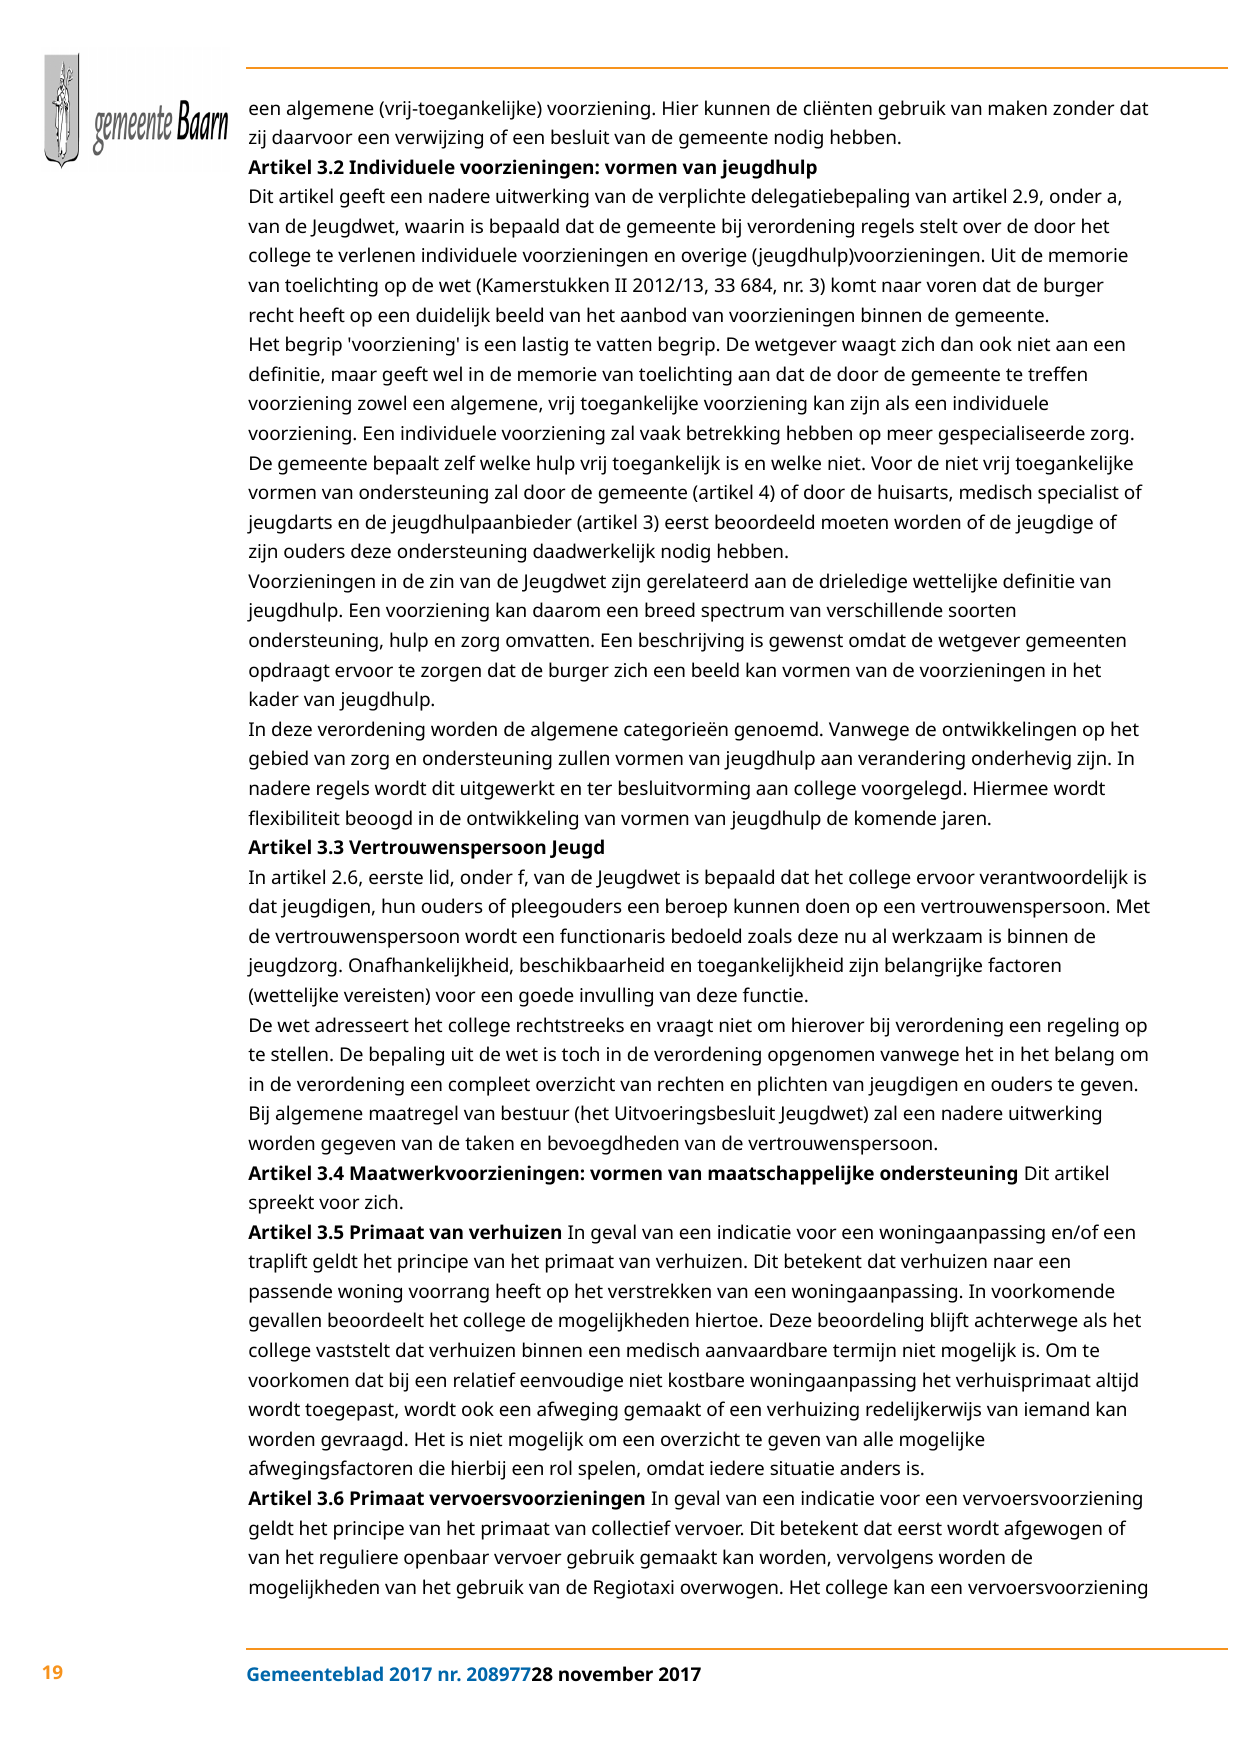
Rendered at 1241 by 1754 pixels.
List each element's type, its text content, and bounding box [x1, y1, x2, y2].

text Dit artikel geeft een nadere uitwerking van de verplichte delegatiebepaling van artikel 2.9, onder a, van de Jeugdwet, waarin is bepaald dat de gemeente bij verordening regels stelt over de door het college te verlenen individuele voorzieningen en overige (jeugdhulp)voorzieningen. Uit de memorie van toelichting op de wet (Kamerstukken II 2012/13, 33 684, nr. 3) komt naar voren dat de burger recht heeft op een duidelijk beeld van het aanbod van voorzieningen binnen de gemeente. [248, 183, 1152, 328]
text In deze verordening worden de algemene categorieën genoemd. Vanwege de ontwikkelingen op het gebied van zorg en ondersteuning zullen vormen van jeugdhulp aan verandering onderhevig zijn. In nadere regels wordt dit uitgewerkt en ter besluitvorming aan college voorgelegd. Hiermee wordt flexibiliteit beoogd in de ontwikkeling van vormen van jeugdhulp de komende jaren. [248, 716, 1152, 831]
picture [41, 47, 231, 172]
text De wet adresseert het college rechtstreeks en vraagt niet om hierover bij verordening een regeling op te stellen. De bepaling uit de wet is toch in de verordening opgenomen vanwege het in het belang om in de verordening een compleet overzicht van rechten en plichten van jeugdigen en ouders te geven. Bij algemene maatregel van bestuur (het Uitvoeringsbesluit Jeugdwet) zal een nadere uitwerking worden gegeven van de taken en bevoegdheden van de vertrouwenspersoon. [248, 1012, 1152, 1156]
text Voorzieningen in de zin van de Jeugdwet zijn gerelateerd aan de drieledige wettelijke definitie van jeugdhulp. Een voorziening kan daarom een breed spectrum van verschillende soorten ondersteuning, hulp en zorg omvatten. Een beschrijving is gewenst omdat de wetgever gemeenten opdraagt ervoor te zorgen dat de burger zich een beeld kan vormen van de voorzieningen in het kader van jeugdhulp. [248, 568, 1152, 712]
text Artikel 3.4 Maatwerkvoorzieningen: vormen van maatschappelijke ondersteuning Dit artikel spreekt voor zich. [248, 1160, 1152, 1215]
text Artikel 3.5 Primaat van verhuizen In geval van een indicatie voor een woningaanpassing en/of een traplift geldt het principe van het primaat van verhuizen. Dit betekent dat verhuizen naar een passende woning voorrang heeft op het verstrekken van een woningaanpassing. In voorkomende gevallen beoordeelt het college de mogelijkheden hiertoe. Deze beoordeling blijft achterwege als het college vaststelt dat verhuizen binnen een medisch aanvaardbare termijn niet mogelijk is. Om te voorkomen dat bij een relatief eenvoudige niet kostbare woningaanpassing het verhuisprimaat altijd wordt toegepast, wordt ook een afweging gemaakt of een verhuizing redelijkerwijs van iemand kan worden gevraagd. Het is niet mogelijk om een overzicht te geven van alle mogelijke afwegingsfactoren die hierbij een rol spelen, omdat iedere situatie anders is. [248, 1219, 1152, 1481]
text Artikel 3.2 Individuele voorzieningen: vormen van jeugdhulp [248, 154, 1152, 180]
text Het begrip 'voorziening' is een lastig te vatten begrip. De wetgever waagt zich dan ook niet aan een definitie, maar geeft wel in de memorie van toelichting aan dat de door de gemeente te treffen voorziening zowel een algemene, vrij toegankelijke voorziening kan zijn als een individuele voorziening. Een individuele voorziening zal vaak betrekking hebben op meer gespecialiseerde zorg. De gemeente bepaalt zelf welke hulp vrij toegankelijk is en welke niet. Voor de niet vrij toegankelijke vormen van ondersteuning zal door de gemeente (artikel 4) of door de huisarts, medisch specialist of jeugdarts en de jeugdhulpaanbieder (artikel 3) eerst beoordeeld moeten worden of de jeugdige of zijn ouders deze ondersteuning daadwerkelijk nodig hebben. [248, 331, 1152, 564]
text een algemene (vrij-toegankelijke) voorziening. Hier kunnen de cliënten gebruik van maken zonder dat zij daarvoor een verwijzing of een besluit van de gemeente nodig hebben. [248, 95, 1152, 150]
text In artikel 2.6, eerste lid, onder f, van de Jeugdwet is bepaald dat het college ervoor verantwoordelijk is dat jeugdigen, hun ouders of pleegouders een beroep kunnen doen op een vertrouwenspersoon. Met de vertrouwenspersoon wordt een functionaris bedoeld zoals deze nu al werkzaam is binnen de jeugdzorg. Onafhankelijkheid, beschikbaarheid en toegankelijkheid zijn belangrijke factoren (wettelijke vereisten) voor een goede invulling van deze functie. [248, 864, 1152, 1008]
text Artikel 3.6 Primaat vervoersvoorzieningen In geval van een indicatie voor een vervoersvoorziening geldt het principe van het primaat van collectief vervoer. Dit betekent dat eerst wordt afgewogen of van het reguliere openbaar vervoer gebruik gemaakt kan worden, vervolgens worden de mogelijkheden van het gebruik van de Regiotaxi overwogen. Het college kan een vervoersvoorziening [248, 1485, 1152, 1600]
text Artikel 3.3 Vertrouwenspersoon Jeugd [248, 834, 1152, 860]
